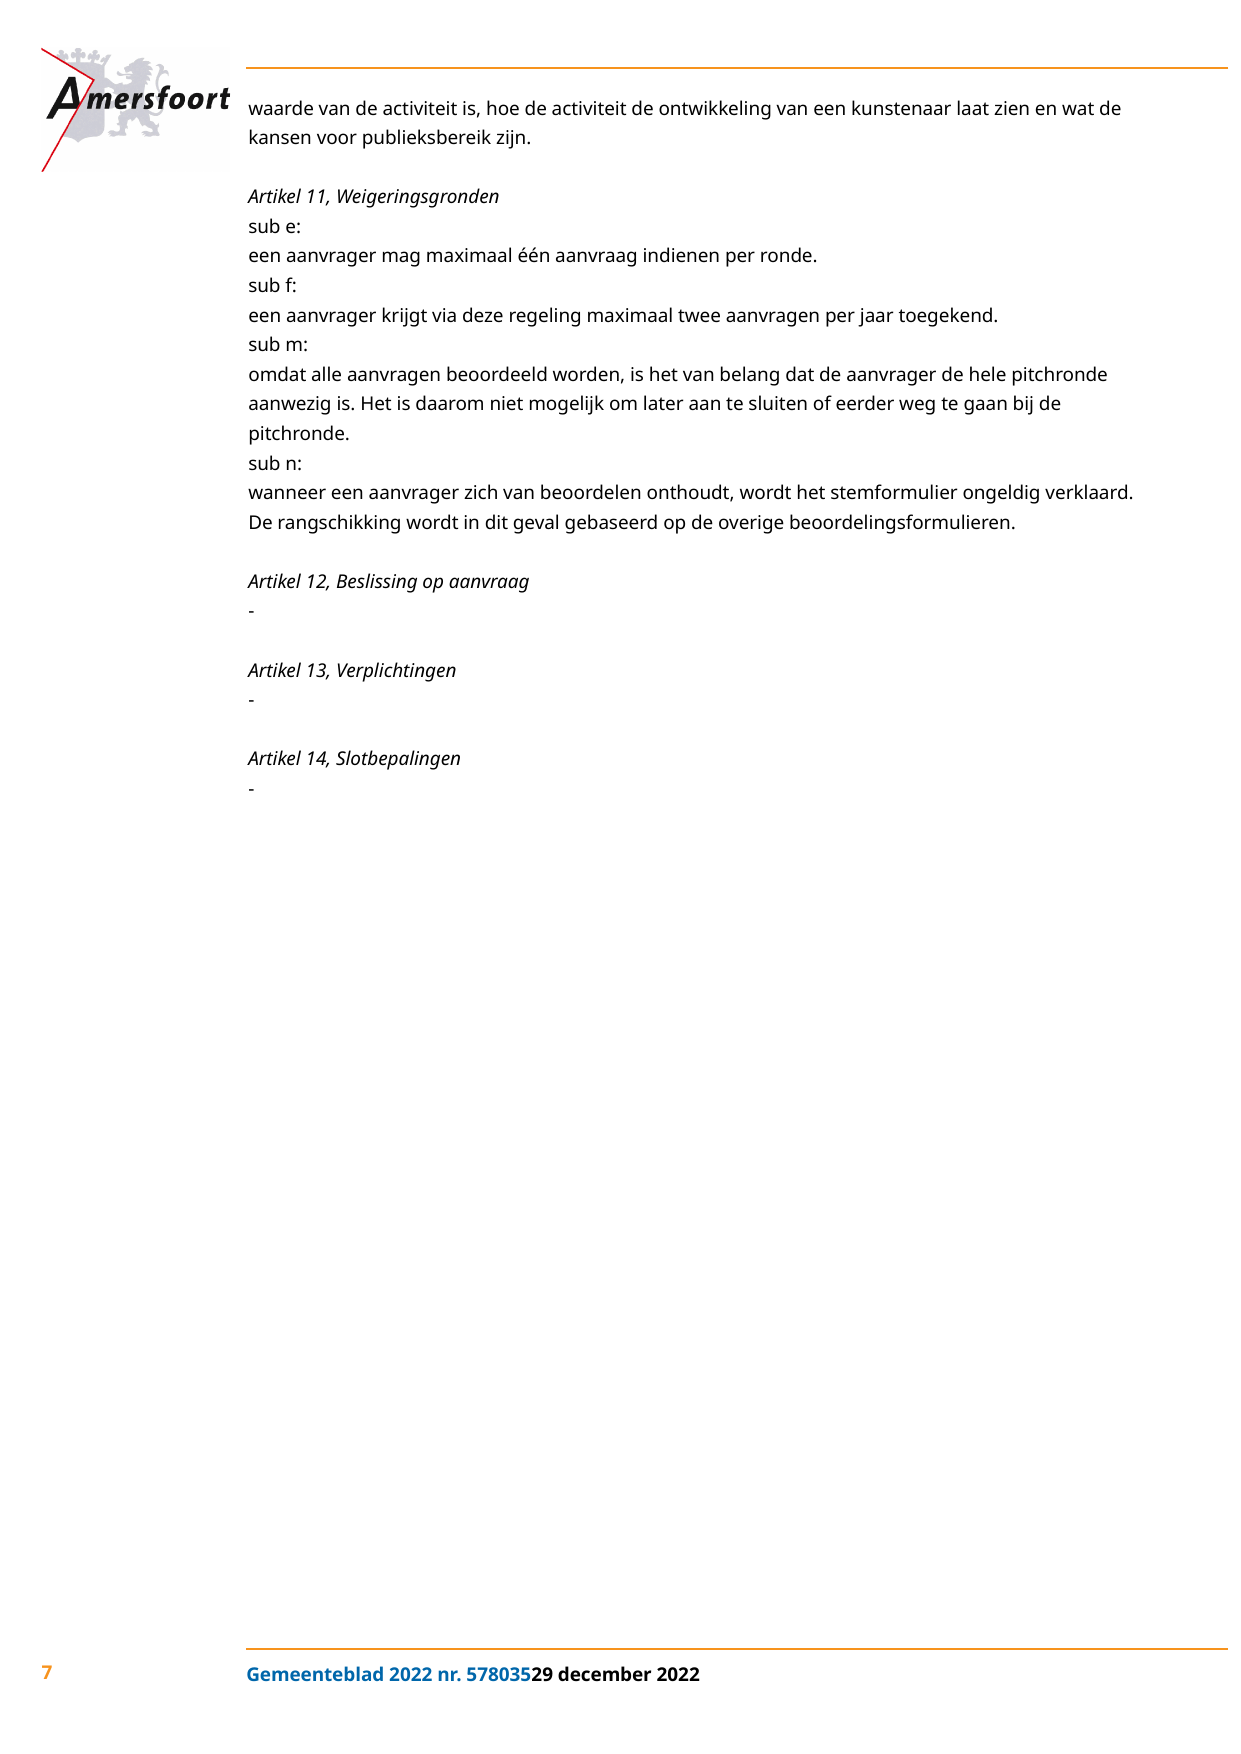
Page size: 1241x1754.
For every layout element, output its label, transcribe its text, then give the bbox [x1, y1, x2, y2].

text een aanvrager krijgt via deze regeling maximaal twee aanvragen per jaar toegekend. [248, 302, 1152, 328]
text - [248, 775, 1152, 801]
text Artikel 11, Weigeringsgronden [248, 183, 1152, 209]
text Artikel 14, Slotbepalingen [248, 746, 1152, 771]
text sub e: [248, 213, 1152, 239]
picture [41, 47, 231, 172]
text waarde van de activiteit is, hoe de activiteit de ontwikkeling van een kunstenaar laat zien en wat de kansen voor publieksbereik zijn. [248, 95, 1152, 150]
text omdat alle aanvragen beoordeeld worden, is het van belang dat de aanvrager de hele pitchronde aanwezig is. Het is daarom niet mogelijk om later aan te sluiten of eerder weg te gaan bij de pitchronde. [248, 361, 1152, 446]
text - [248, 686, 1152, 712]
text wanneer een aanvrager zich van beoordelen onthoudt, wordt het stemformulier ongeldig verklaard. De rangschikking wordt in dit geval gebaseerd op de overige beoordelingsformulieren. [248, 479, 1152, 535]
text sub n: [248, 450, 1152, 476]
text sub f: [248, 272, 1152, 298]
text een aanvrager mag maximaal één aanvraag indienen per ronde. [248, 243, 1152, 268]
text Artikel 13, Verplichtingen [248, 657, 1152, 683]
text Artikel 12, Beslissing op aanvraag [248, 568, 1152, 594]
text sub m: [248, 331, 1152, 357]
text - [248, 598, 1152, 623]
